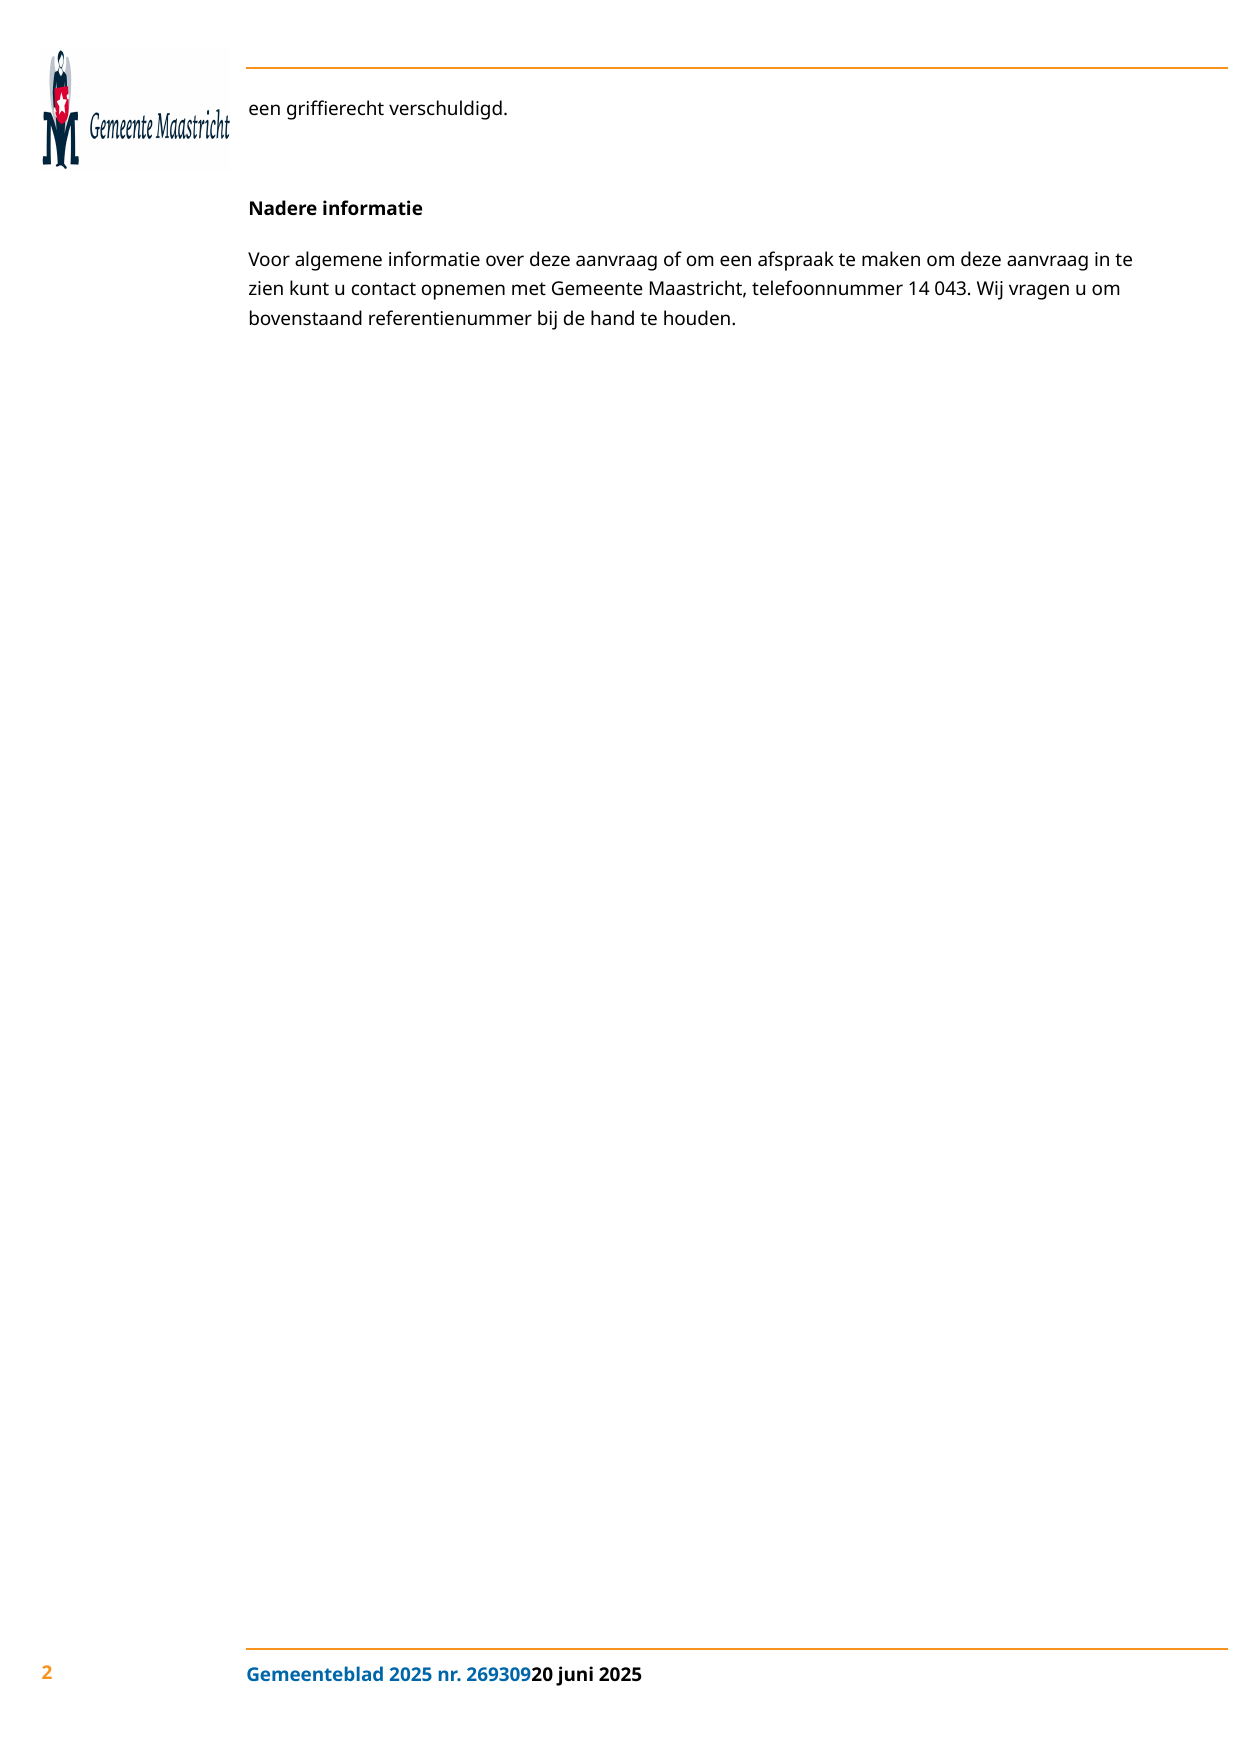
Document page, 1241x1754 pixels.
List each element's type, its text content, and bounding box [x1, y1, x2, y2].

text Voor algemene informatie over deze aanvraag of om een afspraak te maken om deze aanvraag in te zien kunt u contact opnemen met Gemeente Maastricht, telefoonnummer 14 043. Wij vragen u om bovenstaand referentienummer bij de hand te houden. [248, 246, 1152, 331]
picture [41, 47, 231, 172]
text een griffierecht verschuldigd. [248, 95, 1152, 121]
text Nadere informatie [248, 196, 1152, 221]
